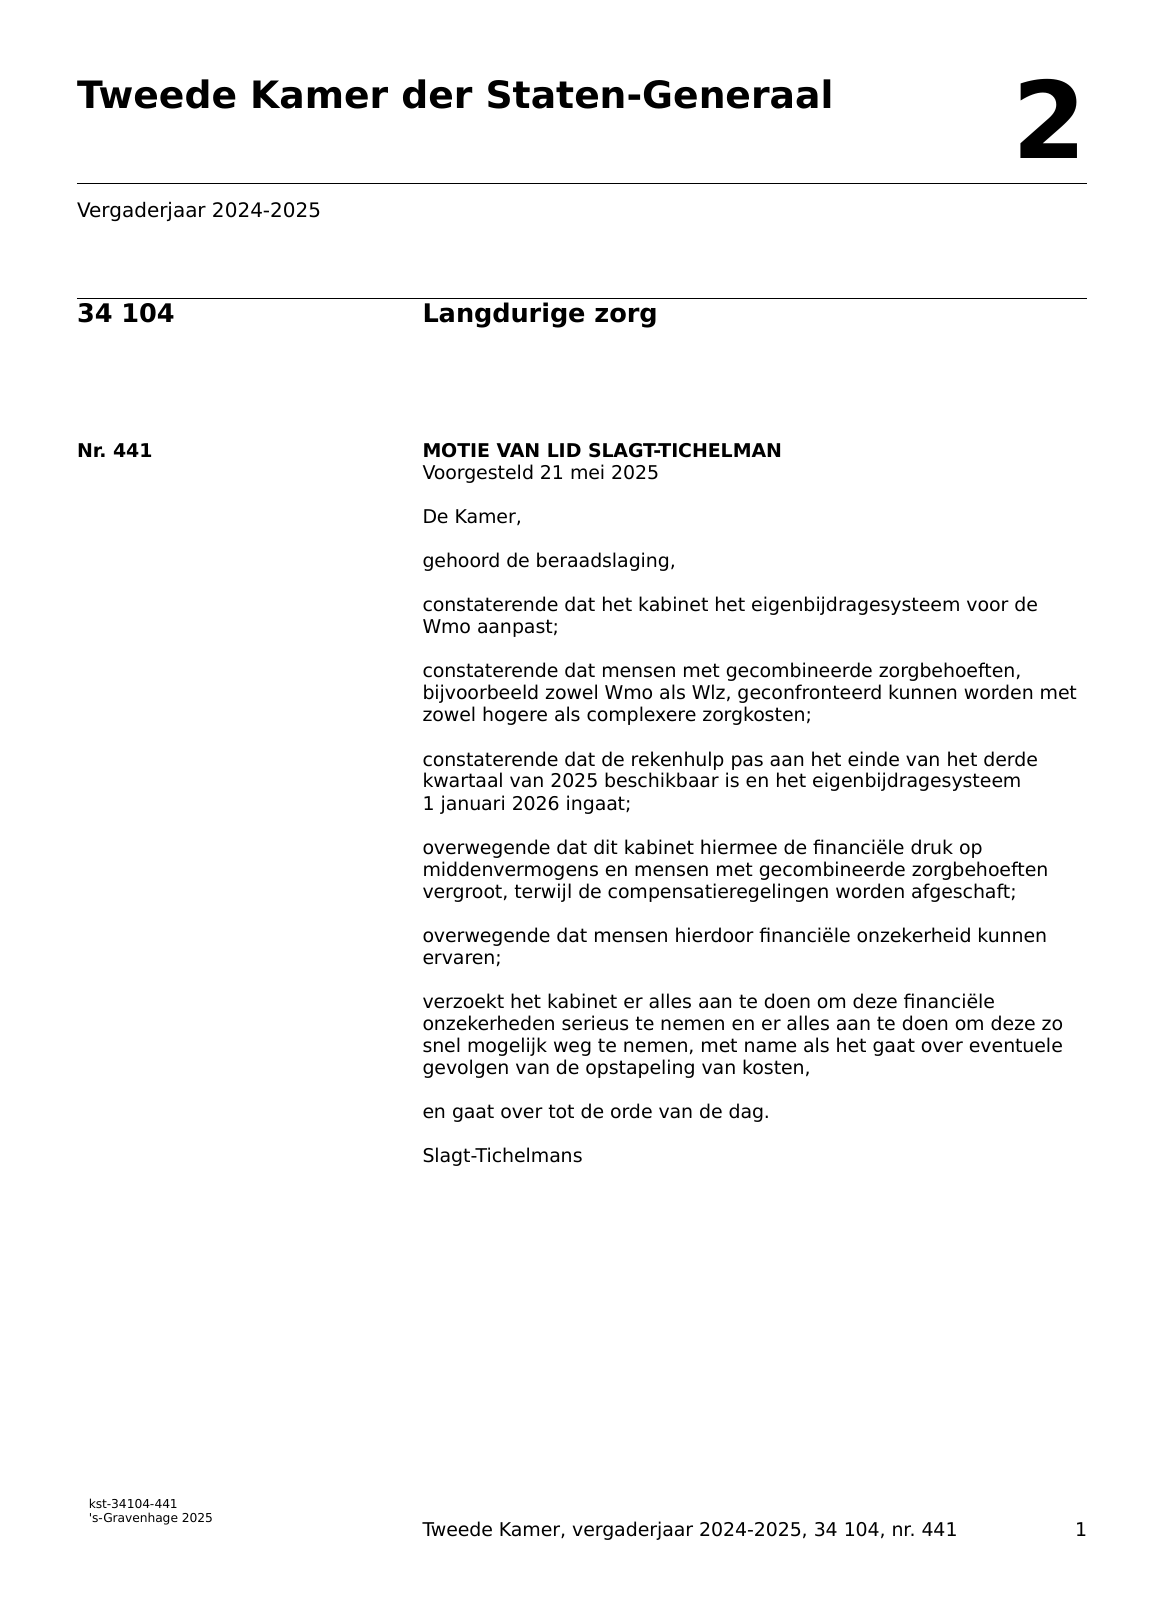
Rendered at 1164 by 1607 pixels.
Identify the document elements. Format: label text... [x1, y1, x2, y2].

text gehoord de beraadslaging, [422, 550, 1087, 572]
subtitle 34 104 Langdurige zorg [77, 299, 1087, 329]
text Slagt-Tichelmans [422, 1145, 1087, 1167]
text 's-Gravenhage 2025 [88, 1511, 323, 1525]
text overwegende dat dit kabinet hiermee de financiële druk op middenvermogens en mensen met gecombineerde zorgbehoeften vergroot, terwijl de compensatieregelingen worden afgeschaft; [422, 837, 1087, 902]
text constaterende dat mensen met gecombineerde zorgbehoeften, bijvoorbeeld zowel Wmo als Wlz, geconfronteerd kunnen worden met zowel hogere als complexere zorgkosten; [422, 660, 1087, 726]
text constaterende dat de rekenhulp pas aan het einde van het derde kwartaal van 2025 beschikbaar is en het eigenbijdragesysteem 1 januari 2026 ingaat; [422, 748, 1087, 814]
text overwegende dat mensen hierdoor financiële onzekerheid kunnen ervaren; [422, 925, 1087, 969]
text en gaat over tot de orde van de dag. [422, 1101, 1087, 1123]
table_header 2 [886, 59, 1087, 183]
table_header Tweede Kamer der Staten-Generaal [77, 59, 886, 183]
subtitle Nr. 441 MOTIE VAN LID SLAGT-TICHELMAN [77, 440, 1087, 462]
text constaterende dat het kabinet het eigenbijdragesysteem voor de Wmo aanpast; [422, 594, 1087, 638]
text De Kamer, [422, 506, 1087, 528]
text verzoekt het kabinet er alles aan te doen om deze financiële onzekerheden serieus te nemen en er alles aan te doen om deze zo snel mogelijk weg te nemen, met name als het gaat over eventuele gevolgen van de opstapeling van kosten, [422, 991, 1087, 1079]
text Voorgesteld 21 mei 2025 [422, 462, 1087, 484]
text kst-34104-441 [88, 1497, 323, 1511]
table_cell Vergaderjaar 2024-2025 [77, 184, 1087, 298]
